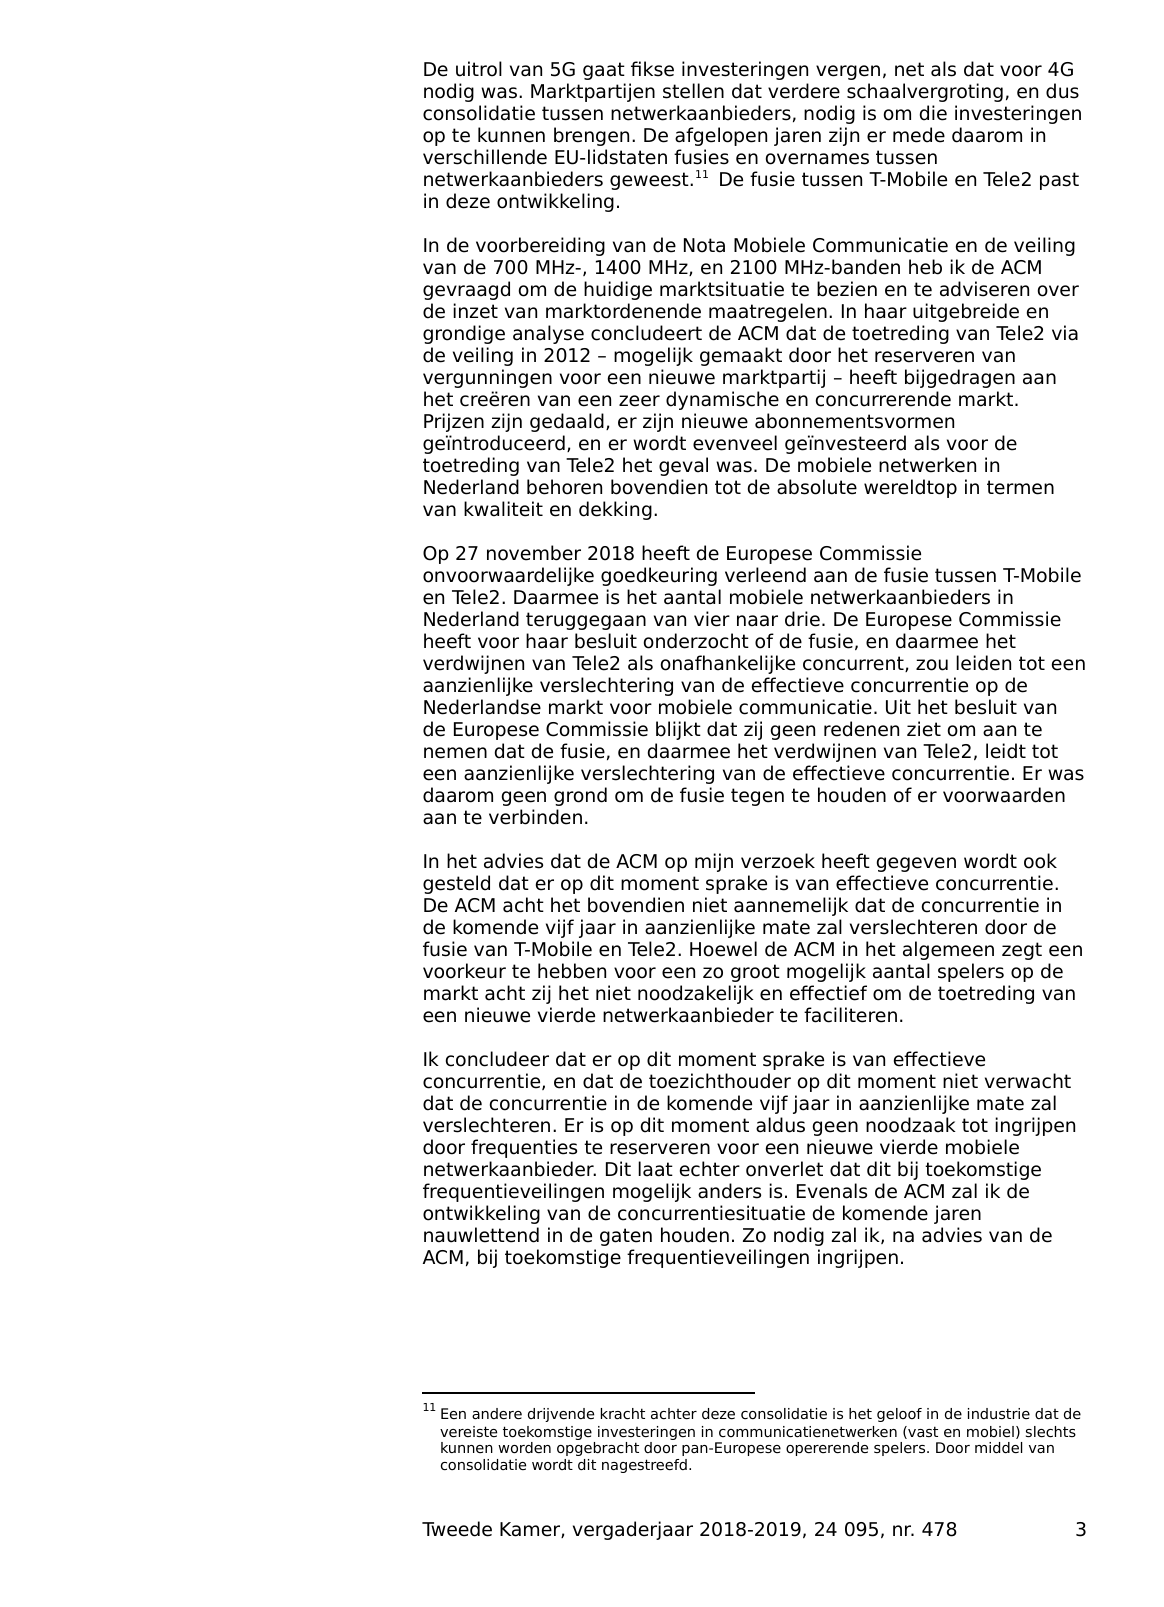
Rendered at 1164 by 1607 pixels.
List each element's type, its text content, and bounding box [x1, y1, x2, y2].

text De uitrol van 5G gaat fikse investeringen vergen, net als dat voor 4G nodig was. Marktpartijen stellen dat verdere schaalvergroting, en dus consolidatie tussen netwerkaanbieders, nodig is om die investeringen op te kunnen brengen. De afgelopen jaren zijn er mede daarom in verschillende EU-lidstaten fusies en overnames tussen netwerkaanbieders geweest. De fusie tussen T-Mobile en Tele2 past in deze ontwikkeling. [422, 59, 1087, 213]
text Op 27 november 2018 heeft de Europese Commissie onvoorwaardelijke goedkeuring verleend aan de fusie tussen T-Mobile en Tele2. Daarmee is het aantal mobiele netwerkaanbieders in Nederland teruggegaan van vier naar drie. De Europese Commissie heeft voor haar besluit onderzocht of de fusie, en daarmee het verdwijnen van Tele2 als onafhankelijke concurrent, zou leiden tot een aanzienlijke verslechtering van de effectieve concurrentie op de Nederlandse markt voor mobiele communicatie. Uit het besluit van de Europese Commissie blijkt dat zij geen redenen ziet om aan te nemen dat de fusie, en daarmee het verdwijnen van Tele2, leidt tot een aanzienlijke verslechtering van de effectieve concurrentie. Er was daarom geen grond om de fusie tegen te houden of er voorwaarden aan te verbinden. [422, 543, 1087, 829]
text In het advies dat de ACM op mijn verzoek heeft gegeven wordt ook gesteld dat er op dit moment sprake is van effectieve concurrentie. De ACM acht het bovendien niet aannemelijk dat de concurrentie in de komende vijf jaar in aanzienlijke mate zal verslechteren door de fusie van T-Mobile en Tele2. Hoewel de ACM in het algemeen zegt een voorkeur te hebben voor een zo groot mogelijk aantal spelers op de markt acht zij het niet noodzakelijk en effectief om de toetreding van een nieuwe vierde netwerkaanbieder te faciliteren. [422, 851, 1087, 1027]
text Ik concludeer dat er op dit moment sprake is van effectieve concurrentie, en dat de toezichthouder op dit moment niet verwacht dat de concurrentie in de komende vijf jaar in aanzienlijke mate zal verslechteren. Er is op dit moment aldus geen noodzaak tot ingrijpen door frequenties te reserveren voor een nieuwe vierde mobiele netwerkaanbieder. Dit laat echter onverlet dat dit bij toekomstige frequentieveilingen mogelijk anders is. Evenals de ACM zal ik de ontwikkeling van de concurrentiesituatie de komende jaren nauwlettend in de gaten houden. Zo nodig zal ik, na advies van de ACM, bij toekomstige frequentieveilingen ingrijpen. [422, 1049, 1087, 1269]
text Een andere drijvende kracht achter deze consolidatie is het geloof in de industrie dat de vereiste toekomstige investeringen in communicatienetwerken (vast en mobiel) slechts kunnen worden opgebracht door pan-Europese opererende spelers. Door middel van consolidatie wordt dit nagestreefd. [422, 1402, 1087, 1474]
text In de voorbereiding van de Nota Mobiele Communicatie en de veiling van de 700 MHz-, 1400 MHz, en 2100 MHz-banden heb ik de ACM gevraagd om de huidige marktsituatie te bezien en te adviseren over de inzet van marktordenende maatregelen. In haar uitgebreide en grondige analyse concludeert de ACM dat de toetreding van Tele2 via de veiling in 2012 – mogelijk gemaakt door het reserveren van vergunningen voor een nieuwe marktpartij – heeft bijgedragen aan het creëren van een zeer dynamische en concurrerende markt. Prijzen zijn gedaald, er zijn nieuwe abonnementsvormen geïntroduceerd, en er wordt evenveel geïnvesteerd als voor de toetreding van Tele2 het geval was. De mobiele netwerken in Nederland behoren bovendien tot de absolute wereldtop in termen van kwaliteit en dekking. [422, 235, 1087, 521]
